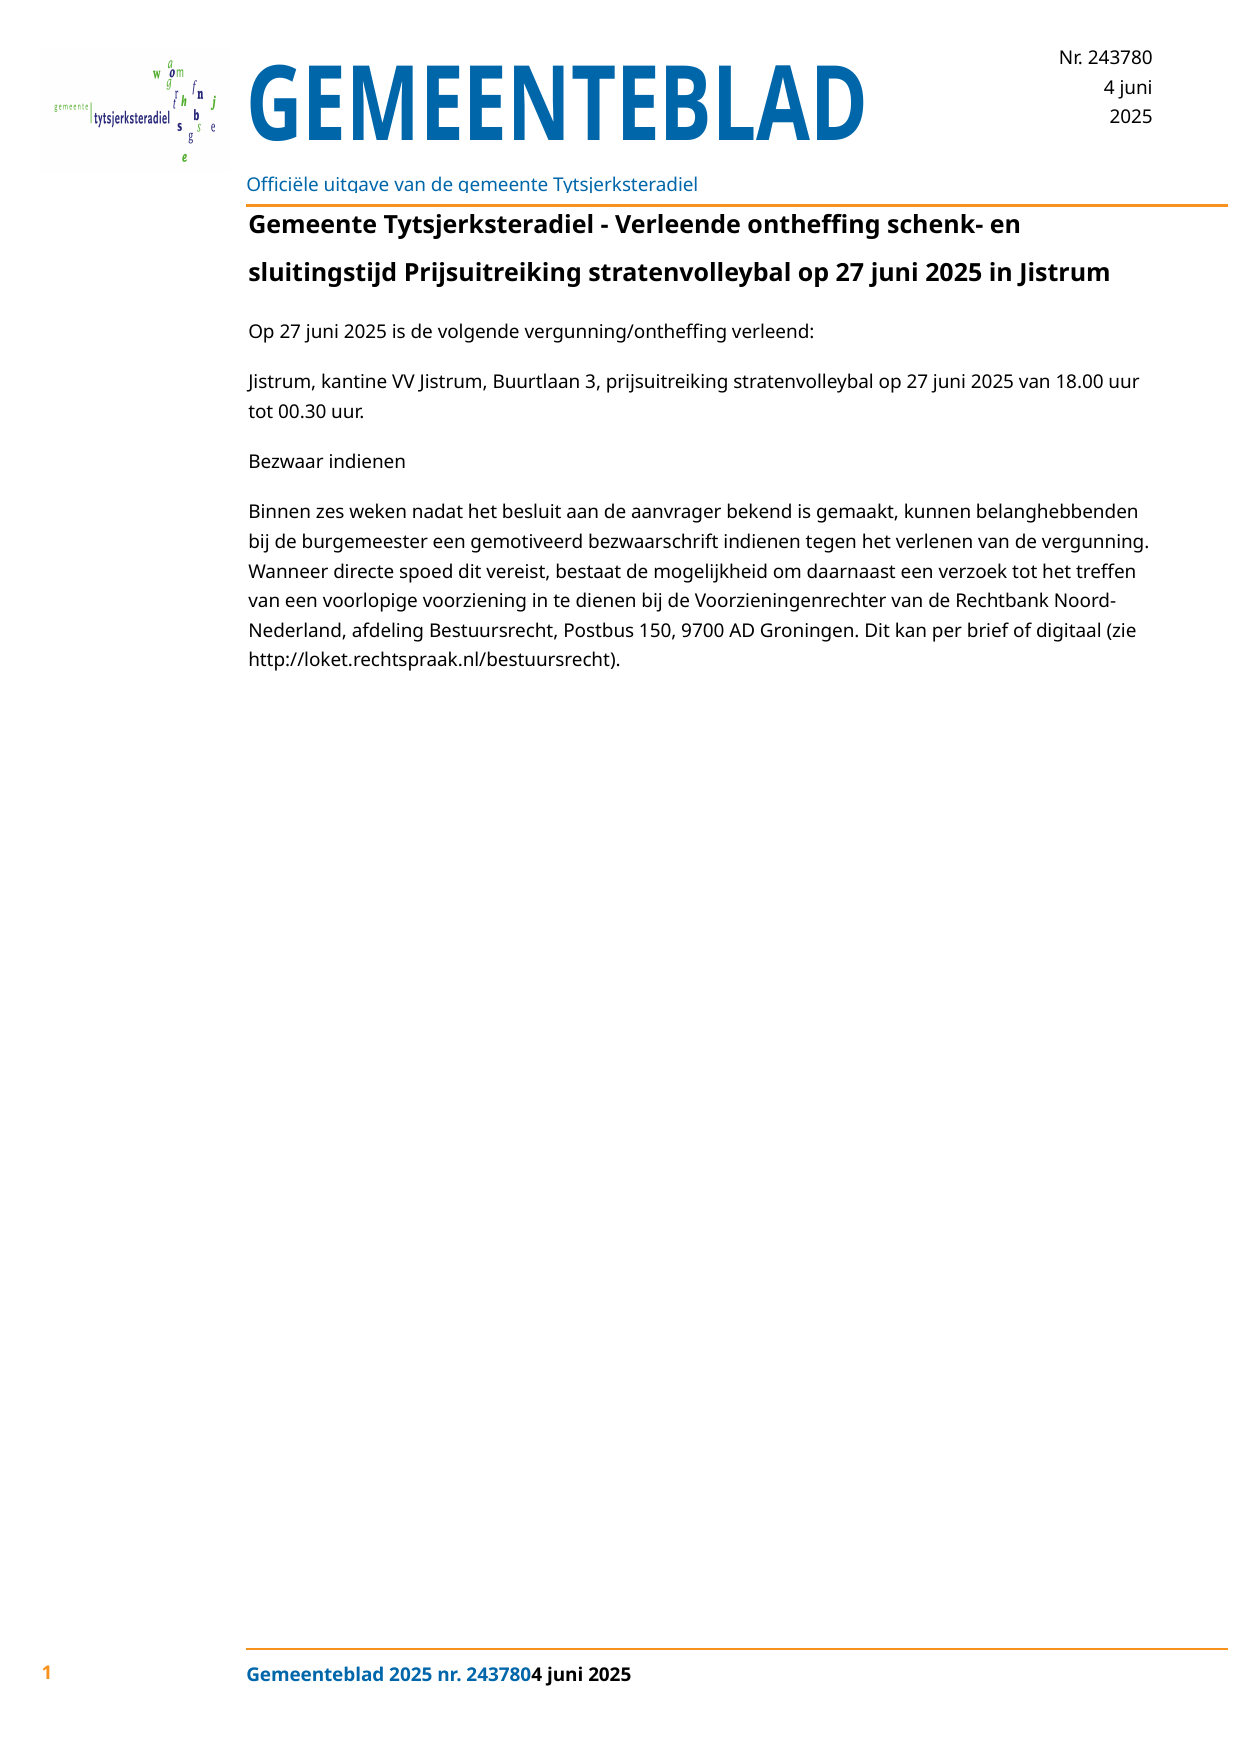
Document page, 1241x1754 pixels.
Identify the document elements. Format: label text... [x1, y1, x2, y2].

text Jistrum, kantine VV Jistrum, Buurtlaan 3, prijsuitreiking stratenvolleybal op 27 juni 2025 van 18.00 uur tot 00.30 uur. [248, 368, 1152, 424]
picture [41, 47, 231, 172]
text Binnen zes weken nadat het besluit aan de aanvrager bekend is gemaakt, kunnen belanghebbenden bij de burgemeester een gemotiveerd bezwaarschrift indienen tegen het verlenen van de vergunning. Wanneer directe spoed dit vereist, bestaat de mogelijkheid om daarnaast een verzoek tot het treffen van een voorlopige voorziening in te dienen bij de Voorzieningenrechter van de Rechtbank Noord-Nederland, afdeling Bestuursrecht, Postbus 150, 9700 AD Groningen. Dit kan per brief of digitaal (zie http://loket.rechtspraak.nl/bestuursrecht). [248, 499, 1152, 672]
text Bezwaar indienen [248, 448, 1152, 474]
text Gemeente Tytsjerksteradiel - Verleende ontheffing schenk- en sluitingstijd Prijsuitreiking stratenvolleybal op 27 juni 2025 in Jistrum [248, 207, 1152, 288]
text Op 27 juni 2025 is de volgende vergunning/ontheffing verleend: [248, 318, 1152, 344]
